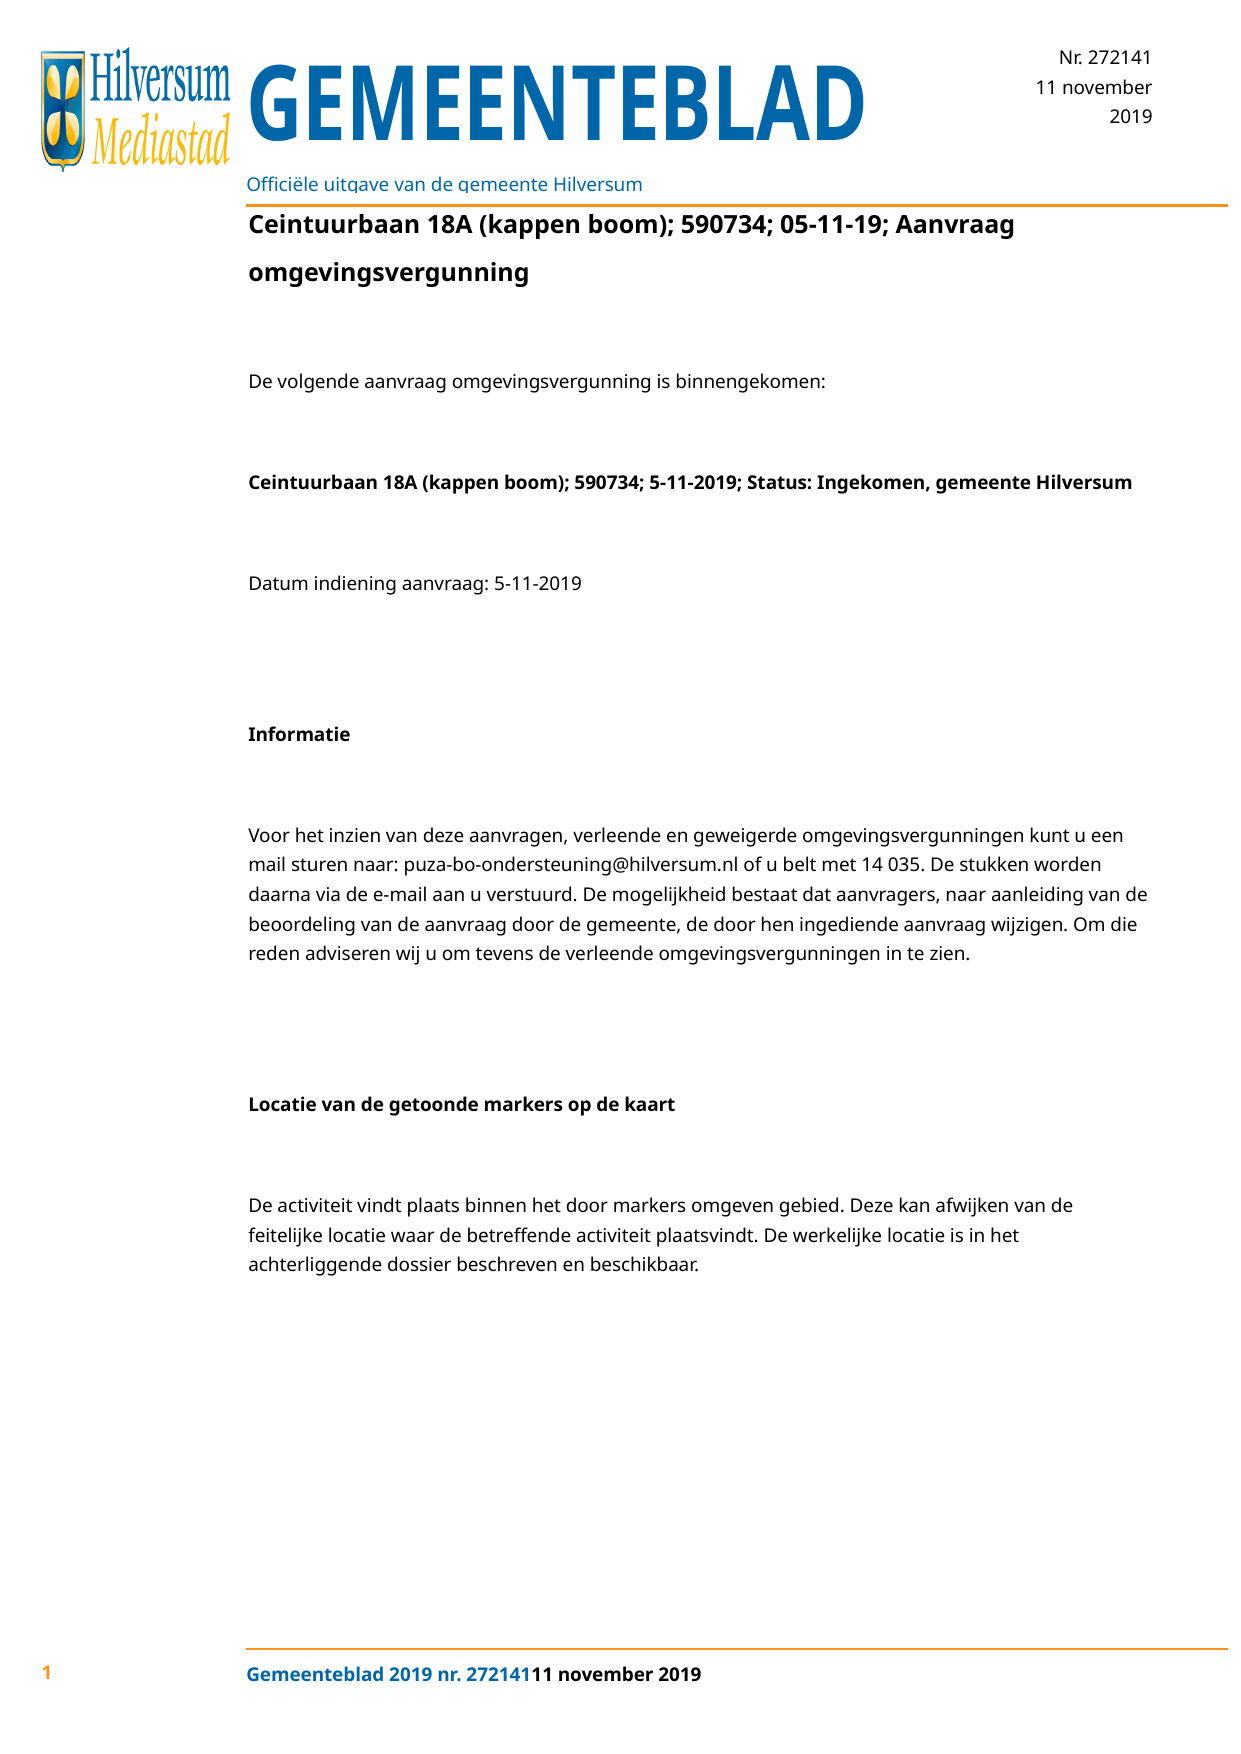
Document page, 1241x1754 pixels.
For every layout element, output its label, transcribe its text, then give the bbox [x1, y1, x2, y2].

picture [41, 47, 231, 172]
text De volgende aanvraag omgevingsvergunning is binnengekomen: [248, 368, 1152, 394]
text Ceintuurbaan 18A (kappen boom); 590734; 5-11-2019; Status: Ingekomen, gemeente Hilversum [248, 469, 1152, 495]
text Datum indiening aanvraag: 5-11-2019 [248, 570, 1152, 596]
text Informatie [248, 721, 1152, 747]
text Voor het inzien van deze aanvragen, verleende en geweigerde omgevingsvergunningen kunt u een mail sturen naar: puza-bo-ondersteuning@hilversum.nl of u belt met 14 035. De stukken worden daarna via de e-mail aan u verstuurd. De mogelijkheid bestaat dat aanvragers, naar aanleiding van de beoordeling van de aanvraag door de gemeente, de door hen ingediende aanvraag wijzigen. Om die reden adviseren wij u om tevens de verleende omgevingsvergunningen in te zien. [248, 822, 1152, 966]
text Locatie van de getoonde markers op de kaart [248, 1092, 1152, 1117]
text Ceintuurbaan 18A (kappen boom); 590734; 05-11-19; Aanvraag omgevingsvergunning [248, 207, 1152, 288]
text De activiteit vindt plaats binnen het door markers omgeven gebied. Deze kan afwijken van de feitelijke locatie waar de betreffende activiteit plaatsvindt. De werkelijke locatie is in het achterliggende dossier beschreven en beschikbaar. [248, 1192, 1152, 1277]
